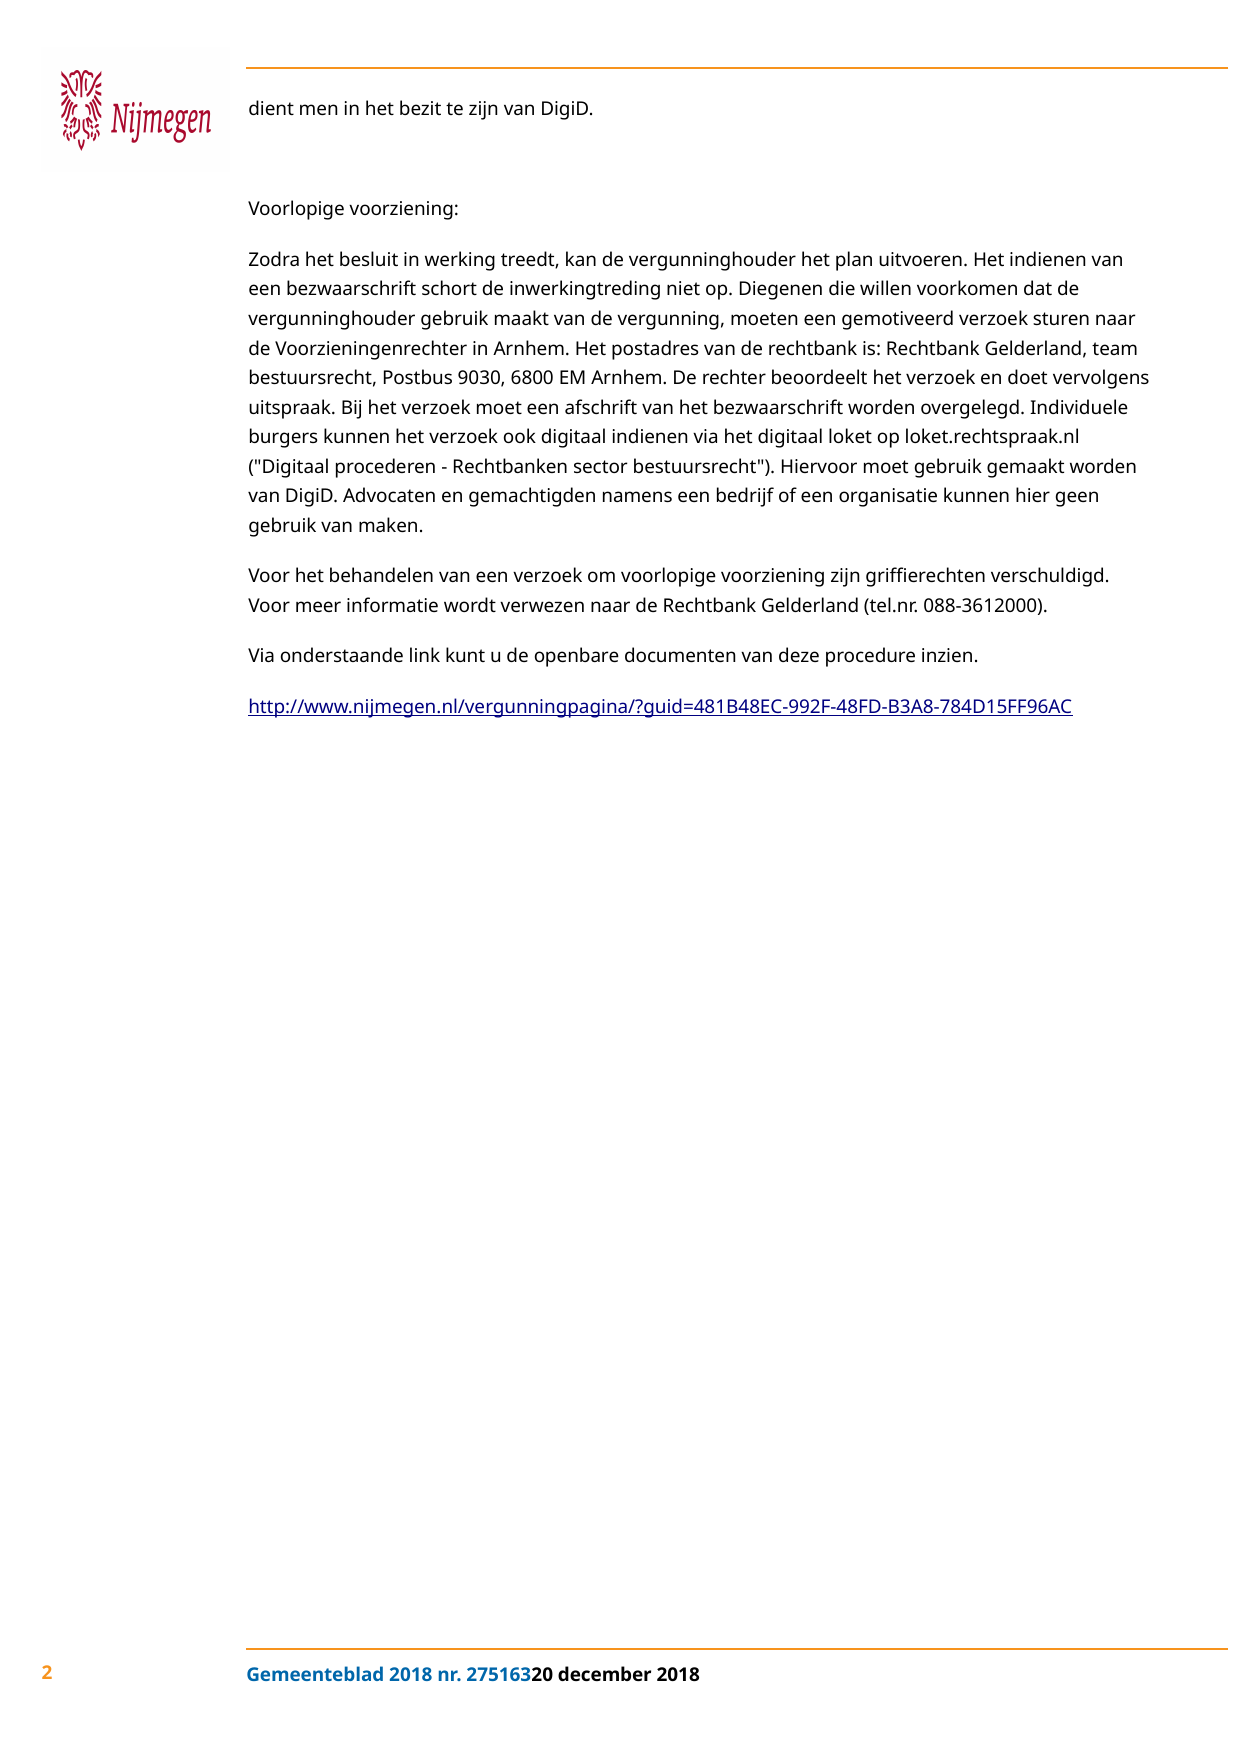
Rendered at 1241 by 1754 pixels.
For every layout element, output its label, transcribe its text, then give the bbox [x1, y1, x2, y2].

text Zodra het besluit in werking treedt, kan de vergunninghouder het plan uitvoeren. Het indienen van een bezwaarschrift schort de inwerkingtreding niet op. Diegenen die willen voorkomen dat de vergunninghouder gebruik maakt van de vergunning, moeten een gemotiveerd verzoek sturen naar de Voorzieningenrechter in Arnhem. Het postadres van de rechtbank is: Rechtbank Gelderland, team bestuursrecht, Postbus 9030, 6800 EM Arnhem. De rechter beoordeelt het verzoek en doet vervolgens uitspraak. Bij het verzoek moet een afschrift van het bezwaarschrift worden overgelegd. Individuele burgers kunnen het verzoek ook digitaal indienen via het digitaal loket op loket.rechtspraak.nl ("Digitaal procederen - Rechtbanken sector bestuursrecht"). Hiervoor moet gebruik gemaakt worden van DigiD. Advocaten en gemachtigden namens een bedrijf of een organisatie kunnen hier geen gebruik van maken. [248, 246, 1152, 538]
text Voor het behandelen van een verzoek om voorlopige voorziening zijn griffierechten verschuldigd. Voor meer informatie wordt verwezen naar de Rechtbank Gelderland (tel.nr. 088-3612000). [248, 563, 1152, 618]
picture [41, 47, 231, 172]
text http://www.nijmegen.nl/vergunningpagina/?guid=481B48EC-992F-48FD-B3A8-784D15FF96AC [248, 693, 1152, 719]
text Voorlopige voorziening: [248, 196, 1152, 221]
text dient men in het bezit te zijn van DigiD. [248, 95, 1152, 121]
text Via onderstaande link kunt u de openbare documenten van deze procedure inzien. [248, 643, 1152, 668]
